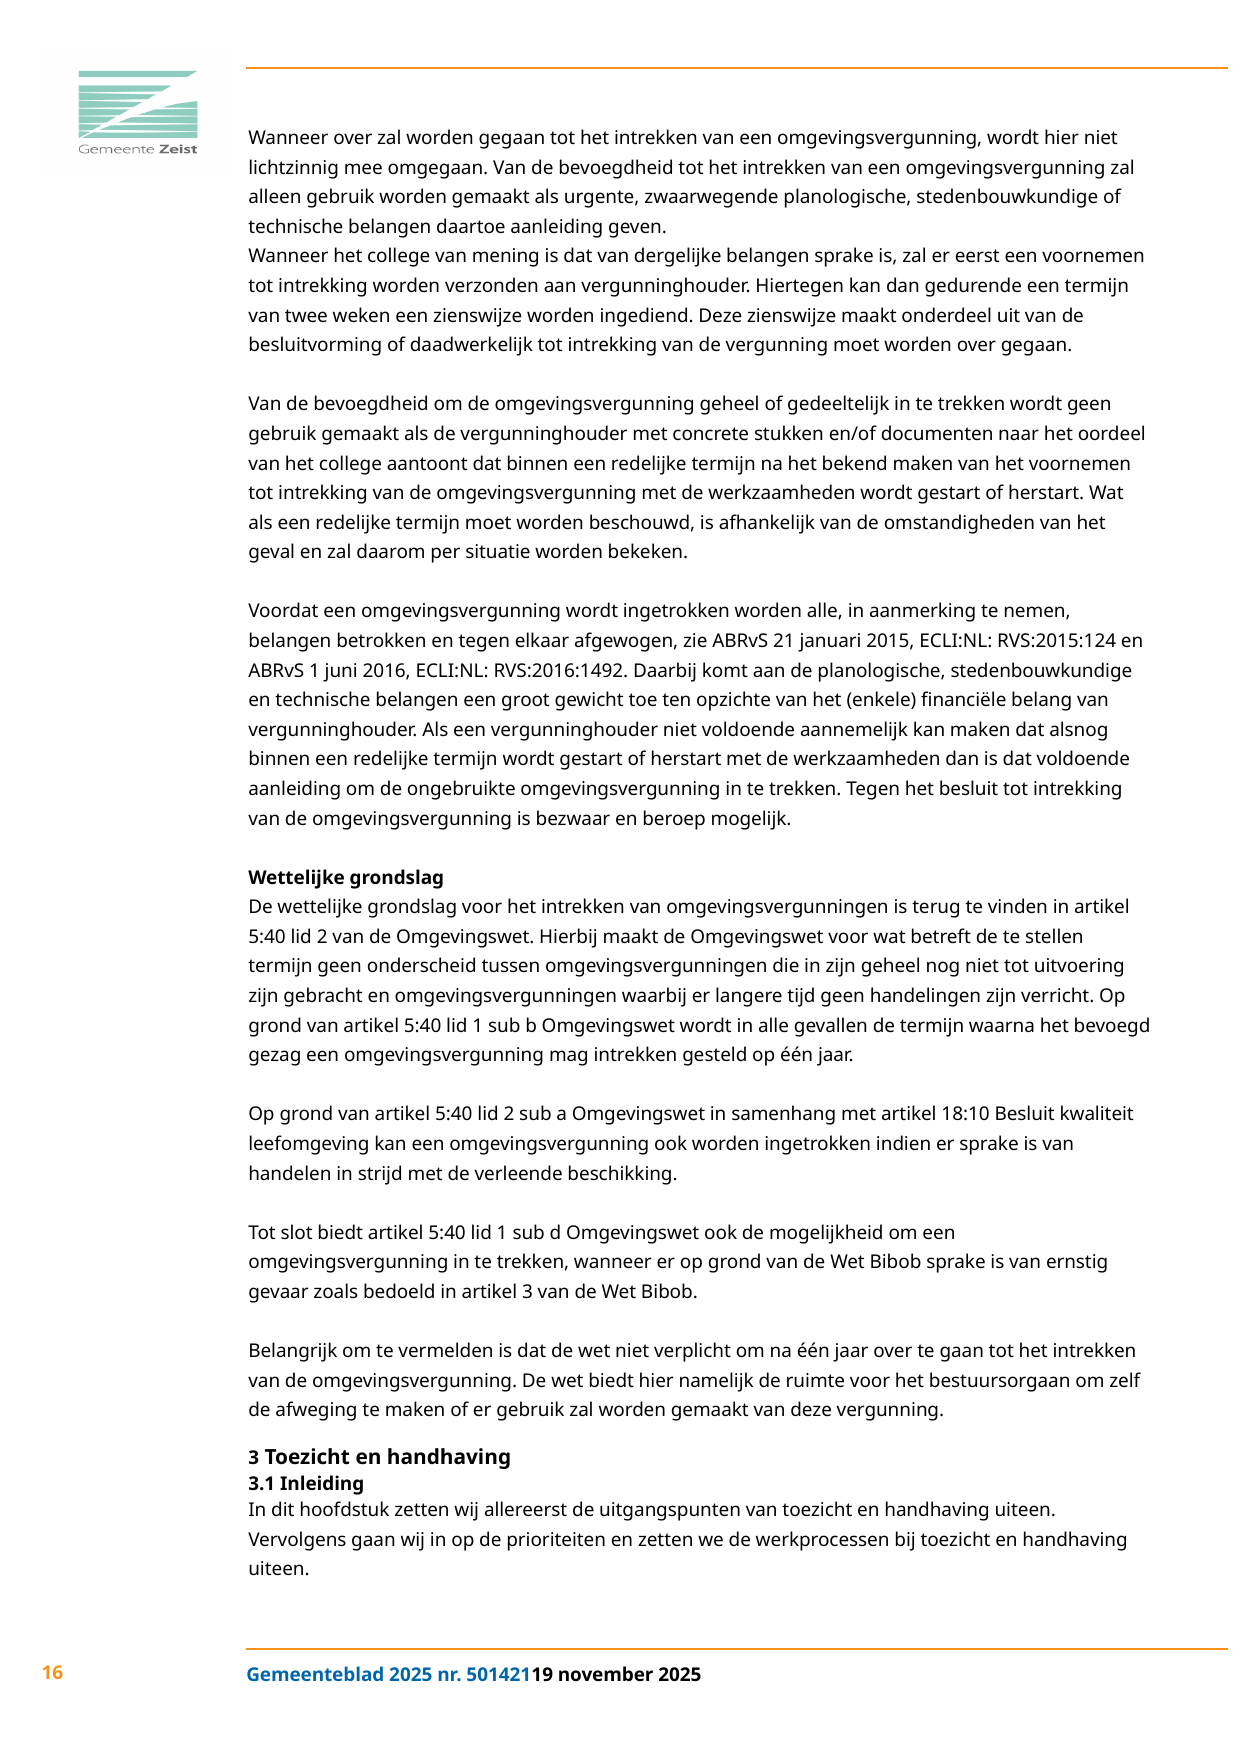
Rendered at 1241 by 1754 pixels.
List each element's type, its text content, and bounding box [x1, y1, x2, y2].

text 3.1 Inleiding [248, 1471, 1152, 1496]
text Op grond van artikel 5:40 lid 2 sub a Omgevingswet in samenhang met artikel 18:10 Besluit kwaliteit leefomgeving kan een omgevingsvergunning ook worden ingetrokken indien er sprake is van handelen in strijd met de verleende beschikking. [248, 1101, 1152, 1186]
text Van de bevoegdheid om de omgevingsvergunning geheel of gedeeltelijk in te trekken wordt geen gebruik gemaakt als de vergunninghouder met concrete stukken en/of documenten naar het oordeel van het college aantoont dat binnen een redelijke termijn na het bekend maken van het voornemen tot intrekking van de omgevingsvergunning met de werkzaamheden wordt gestart of herstart. Wat als een redelijke termijn moet worden beschouwd, is afhankelijk van de omstandigheden van het geval en zal daarom per situatie worden bekeken. [248, 391, 1152, 564]
picture [41, 47, 231, 172]
text Tot slot biedt artikel 5:40 lid 1 sub d Omgevingswet ook de mogelijkheid om een omgevingsvergunning in te trekken, wanneer er op grond van de Wet Bibob sprake is van ernstig gevaar zoals bedoeld in artikel 3 van de Wet Bibob. [248, 1219, 1152, 1304]
text In dit hoofdstuk zetten wij allereerst de uitgangspunten van toezicht en handhaving uiteen. Vervolgens gaan wij in op de prioriteiten en zetten we de werkprocessen bij toezicht en handhaving uiteen. [248, 1496, 1152, 1581]
text De wettelijke grondslag voor het intrekken van omgevingsvergunningen is terug te vinden in artikel 5:40 lid 2 van de Omgevingswet. Hierbij maakt de Omgevingswet voor wat betreft de te stellen termijn geen onderscheid tussen omgevingsvergunningen die in zijn geheel nog niet tot uitvoering zijn gebracht en omgevingsvergunningen waarbij er langere tijd geen handelingen zijn verricht. Op grond van artikel 5:40 lid 1 sub b Omgevingswet wordt in alle gevallen de termijn waarna het bevoegd gezag een omgevingsvergunning mag intrekken gesteld op één jaar. [248, 893, 1152, 1067]
text Wanneer over zal worden gegaan tot het intrekken van een omgevingsvergunning, wordt hier niet lichtzinnig mee omgegaan. Van de bevoegdheid tot het intrekken van een omgevingsvergunning zal alleen gebruik worden gemaakt als urgente, zwaarwegende planologische, stedenbouwkundige of technische belangen daartoe aanleiding geven. [248, 124, 1152, 239]
text Wettelijke grondslag [248, 864, 1152, 890]
text Wanneer het college van mening is dat van dergelijke belangen sprake is, zal er eerst een voornemen tot intrekking worden verzonden aan vergunninghouder. Hiertegen kan dan gedurende een termijn van twee weken een zienswijze worden ingediend. Deze zienswijze maakt onderdeel uit van de besluitvorming of daadwerkelijk tot intrekking van de vergunning moet worden over gegaan. [248, 243, 1152, 357]
text Belangrijk om te vermelden is dat de wet niet verplicht om na één jaar over te gaan tot het intrekken van de omgevingsvergunning. De wet biedt hier namelijk de ruimte voor het bestuursorgaan om zelf de afweging te maken of er gebruik zal worden gemaakt van deze vergunning. [248, 1337, 1152, 1422]
text Voordat een omgevingsvergunning wordt ingetrokken worden alle, in aanmerking te nemen, belangen betrokken en tegen elkaar afgewogen, zie ABRvS 21 januari 2015, ECLI:NL: RVS:2015:124 en ABRvS 1 juni 2016, ECLI:NL: RVS:2016:1492. Daarbij komt aan de planologische, stedenbouwkundige en technische belangen een groot gewicht toe ten opzichte van het (enkele) financiële belang van vergunninghouder. Als een vergunninghouder niet voldoende aannemelijk kan maken dat alsnog binnen een redelijke termijn wordt gestart of herstart met de werkzaamheden dan is dat voldoende aanleiding om de ongebruikte omgevingsvergunning in te trekken. Tegen het besluit tot intrekking van de omgevingsvergunning is bezwaar en beroep mogelijk. [248, 598, 1152, 831]
text 3 Toezicht en handhaving [248, 1442, 1152, 1471]
